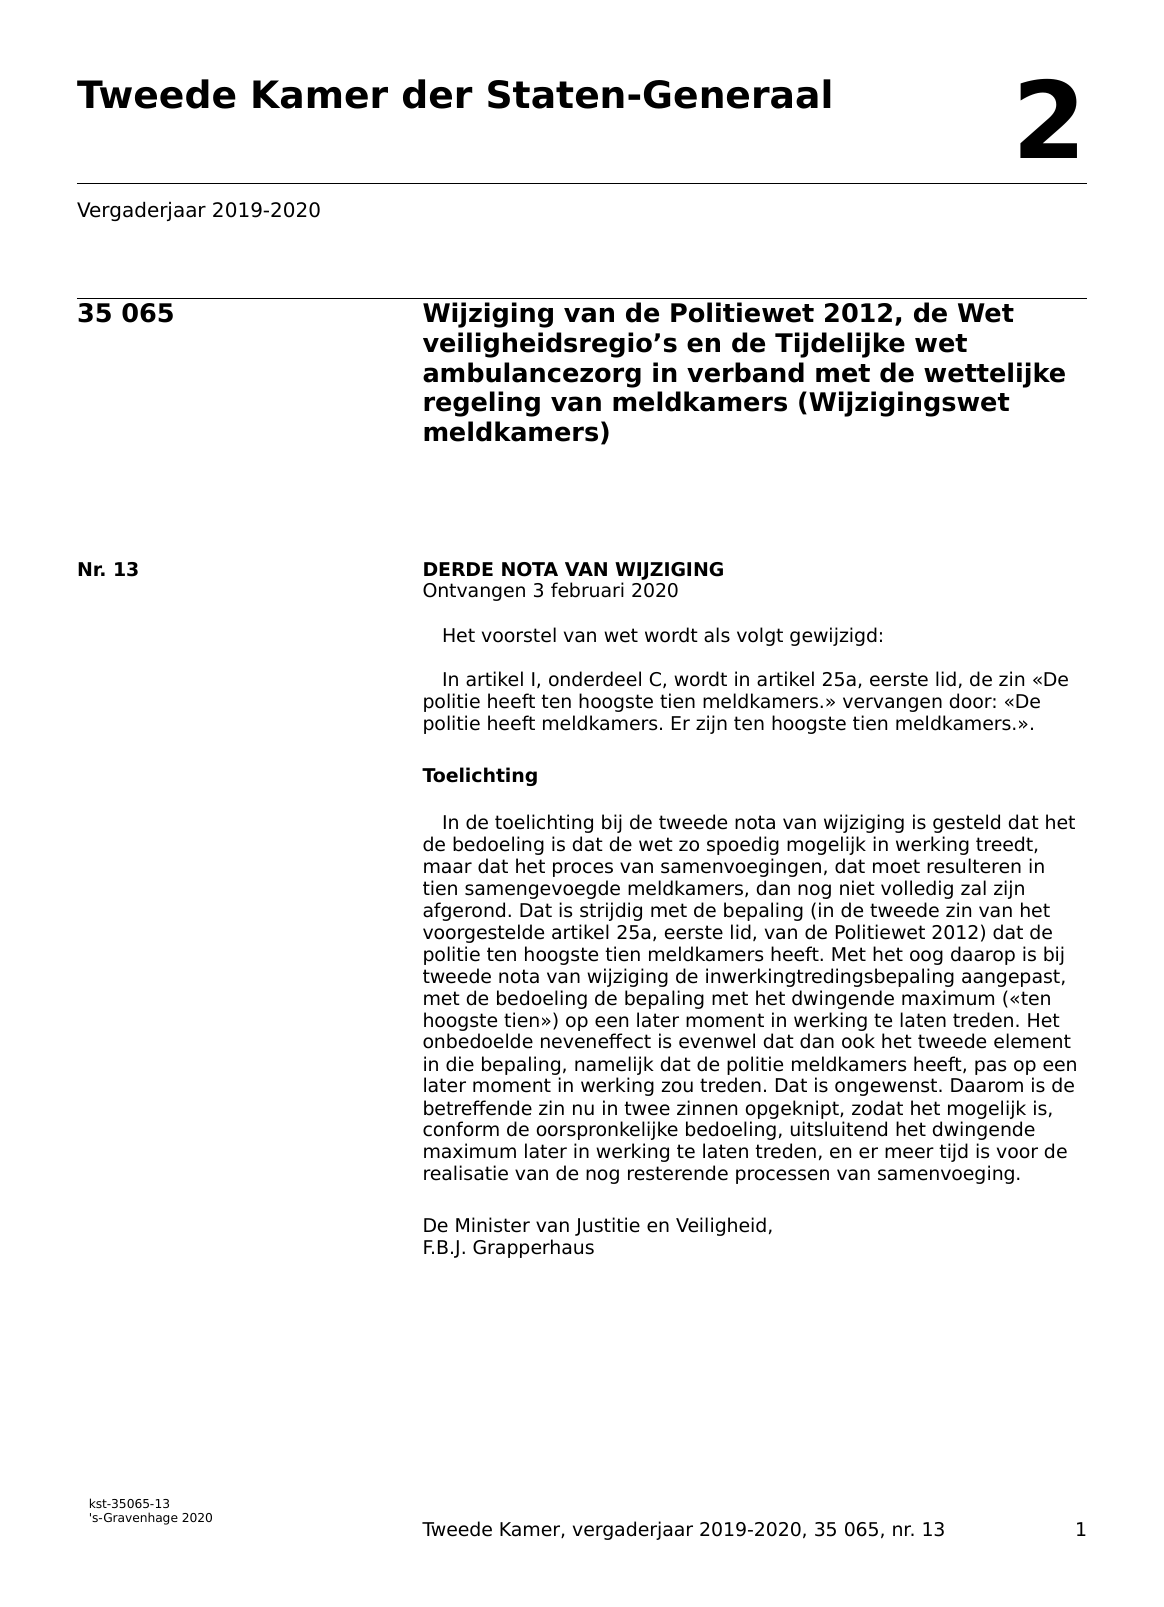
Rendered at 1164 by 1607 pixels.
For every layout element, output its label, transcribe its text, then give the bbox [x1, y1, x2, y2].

table_header 2 [886, 59, 1087, 183]
table_header Tweede Kamer der Staten-Generaal [77, 59, 886, 183]
text In artikel I, onderdeel C, wordt in artikel 25a, eerste lid, de zin «De politie heeft ten hoogste tien meldkamers.» vervangen door: «De politie heeft meldkamers. Er zijn ten hoogste tien meldkamers.». [422, 669, 1087, 735]
text kst-35065-13 [88, 1497, 323, 1511]
text In de toelichting bij de tweede nota van wijziging is gesteld dat het de bedoeling is dat de wet zo spoedig mogelijk in werking treedt, maar dat het proces van samenvoegingen, dat moet resulteren in tien samengevoegde meldkamers, dan nog niet volledig zal zijn afgerond. Dat is strijdig met de bepaling (in de tweede zin van het voorgestelde artikel 25a, eerste lid, van de Politiewet 2012) dat de politie ten hoogste tien meldkamers heeft. Met het oog daarop is bij tweede nota van wijziging de inwerkingtredingsbepaling aangepast, met de bedoeling de bepaling met het dwingende maximum («ten hoogste tien») op een later moment in werking te laten treden. Het onbedoelde neveneffect is evenwel dat dan ook het tweede element in die bepaling, namelijk dat de politie meldkamers heeft, pas op een later moment in werking zou treden. Dat is ongewenst. Daarom is de betreffende zin nu in twee zinnen opgeknipt, zodat het mogelijk is, conform de oorspronkelijke bedoeling, uitsluitend het dwingende maximum later in werking te laten treden, en er meer tijd is voor de realisatie van de nog resterende processen van samenvoeging. [422, 812, 1087, 1185]
subtitle Toelichting [422, 765, 1087, 787]
text 's-Gravenhage 2020 [88, 1511, 323, 1525]
table_cell Vergaderjaar 2019-2020 [77, 184, 1087, 298]
subtitle Nr. 13 DERDE NOTA VAN WIJZIGING [77, 558, 1087, 580]
subtitle 35 065 Wijziging van de Politiewet 2012, de Wet veiligheidsregio’s en de Tijdelijke wet ambulancezorg in verband met de wettelijke regeling van meldkamers (Wijzigingswet meldkamers) [77, 299, 1087, 447]
text Het voorstel van wet wordt als volgt gewijzigd: [422, 624, 1087, 647]
text Ontvangen 3 februari 2020 [422, 580, 1087, 602]
text De Minister van Justitie en Veiligheid, F.B.J. Grapperhaus [422, 1215, 1087, 1259]
